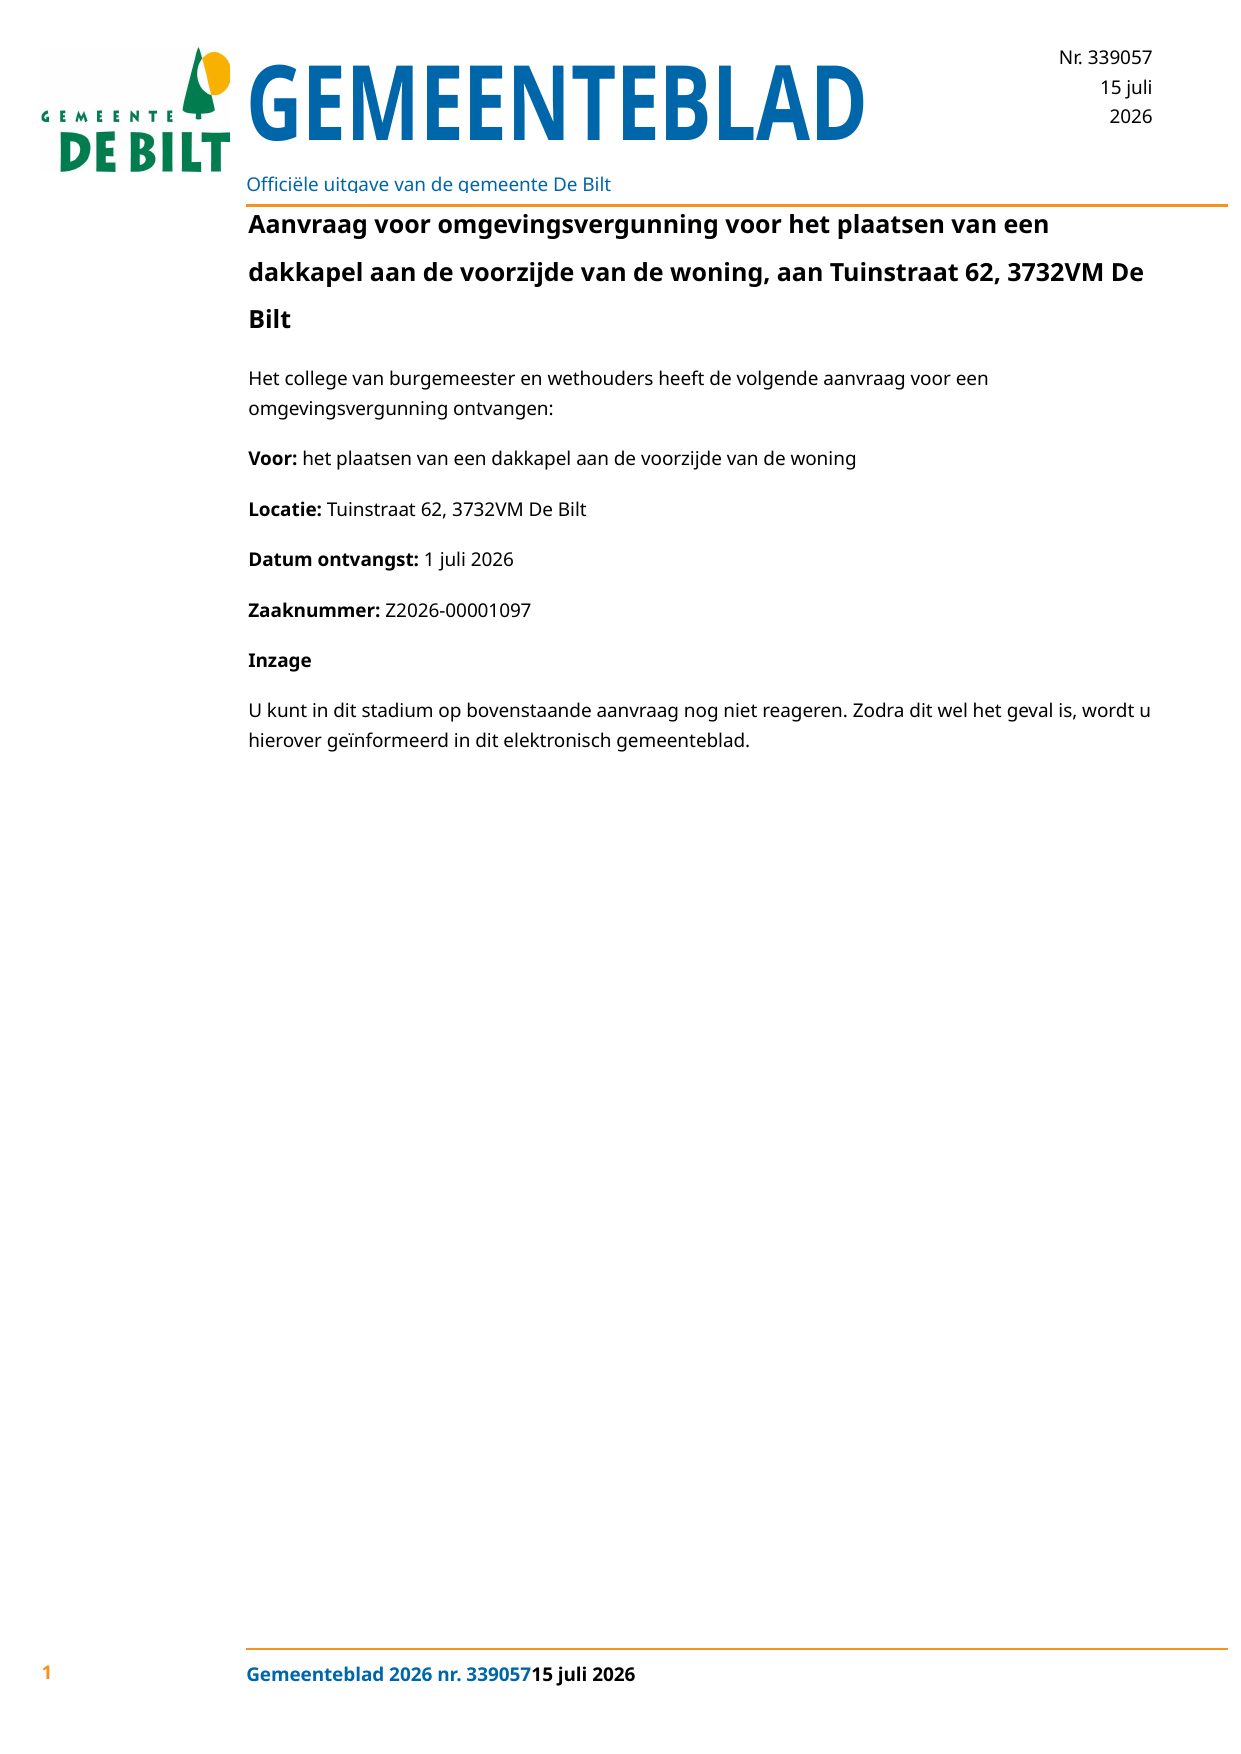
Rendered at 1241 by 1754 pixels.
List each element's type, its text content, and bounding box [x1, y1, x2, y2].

picture [41, 47, 231, 172]
text Inzage [248, 647, 1152, 673]
text Datum ontvangst: 1 juli 2026 [248, 546, 1152, 572]
text Aanvraag voor omgevingsvergunning voor het plaatsen van een dakkapel aan de voorzijde van de woning, aan Tuinstraat 62, 3732VM De Bilt [248, 207, 1152, 336]
text U kunt in dit stadium op bovenstaande aanvraag nog niet reageren. Zodra dit wel het geval is, wordt u hierover geïnformeerd in dit elektronisch gemeenteblad. [248, 698, 1152, 753]
text Zaaknummer: Z2026-00001097 [248, 597, 1152, 622]
text Voor: het plaatsen van een dakkapel aan de voorzijde van de woning [248, 446, 1152, 471]
text Locatie: Tuinstraat 62, 3732VM De Bilt [248, 496, 1152, 522]
text Het college van burgemeester en wethouders heeft de volgende aanvraag voor een omgevingsvergunning ontvangen: [248, 366, 1152, 421]
